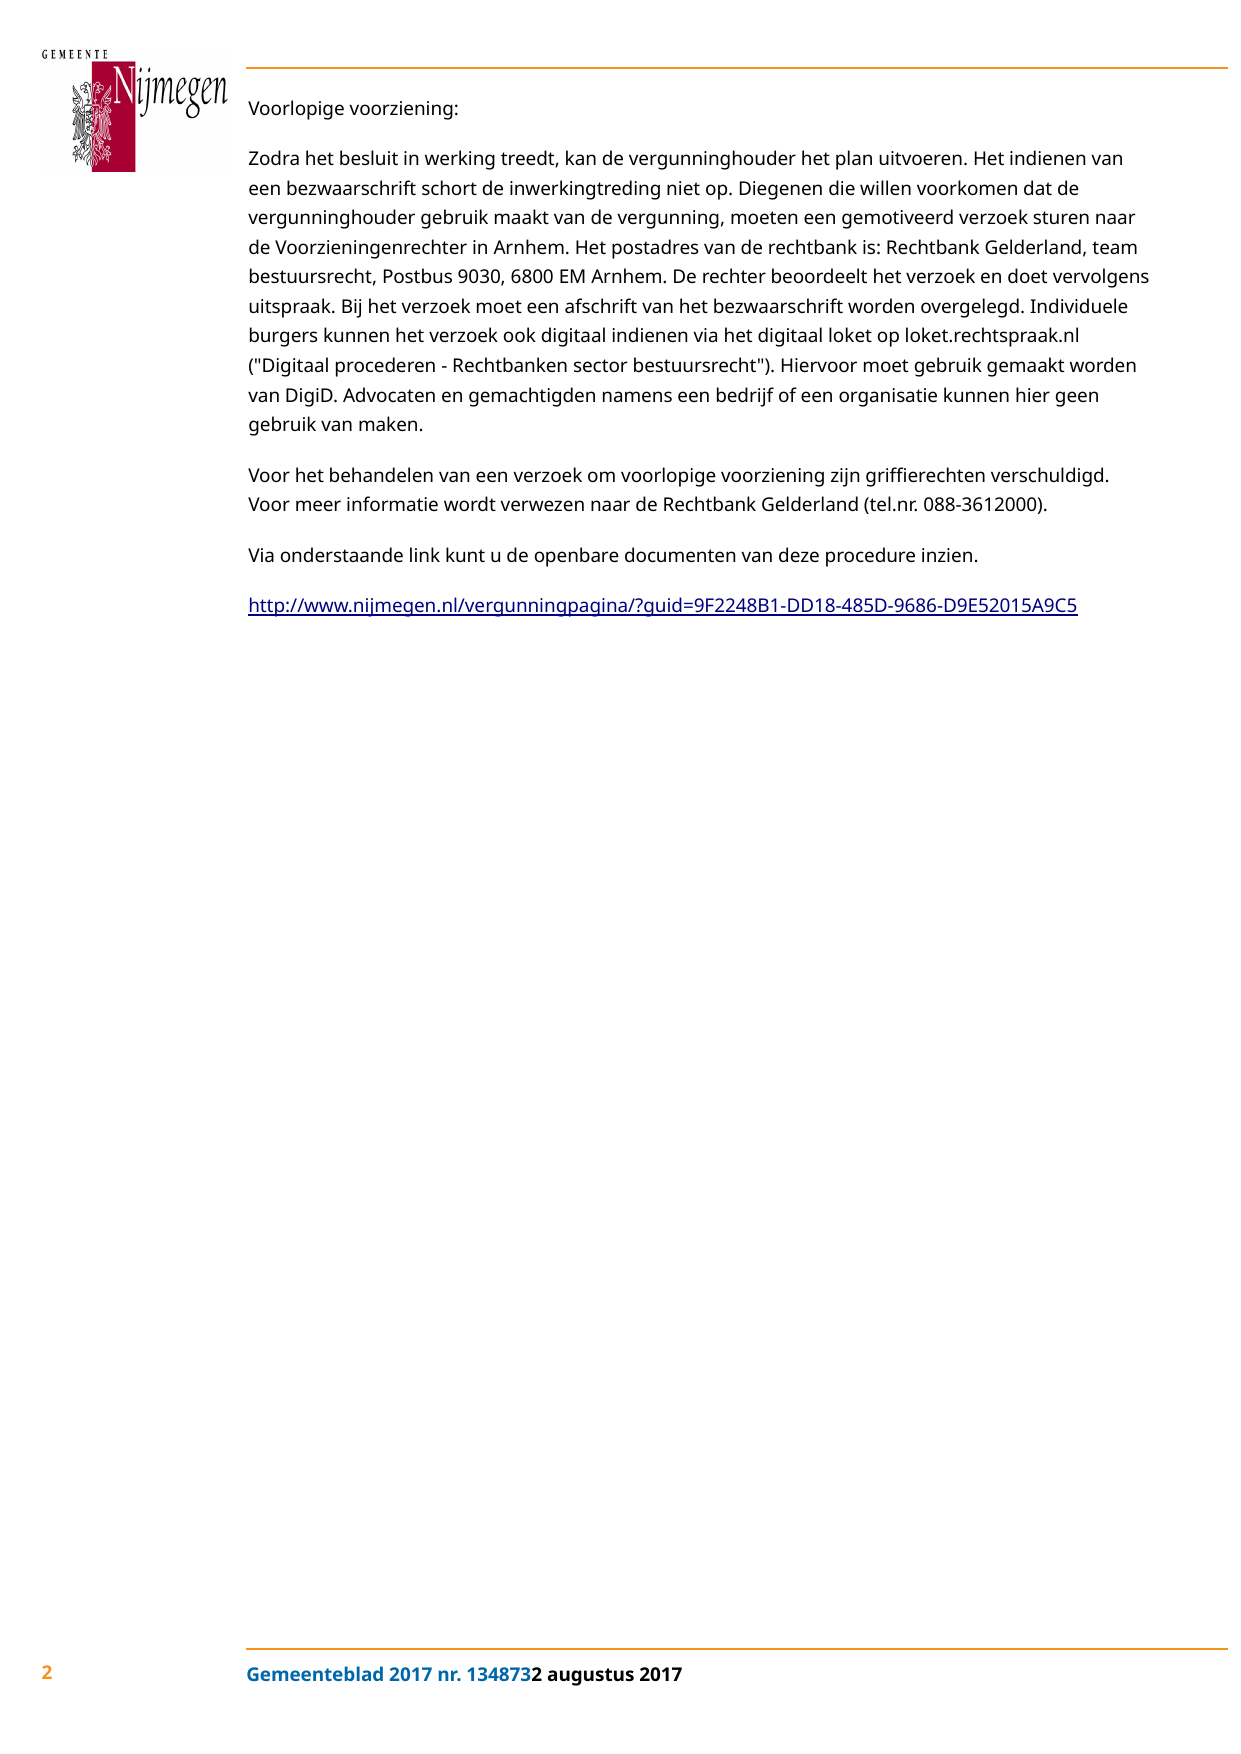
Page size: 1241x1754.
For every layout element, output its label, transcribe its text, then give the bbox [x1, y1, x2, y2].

text Via onderstaande link kunt u de openbare documenten van deze procedure inzien. [248, 542, 1152, 568]
picture [41, 47, 231, 172]
text http://www.nijmegen.nl/vergunningpagina/?guid=9F2248B1-DD18-485D-9686-D9E52015A9C5 [248, 592, 1152, 618]
text Voorlopige voorziening: [248, 95, 1152, 121]
text Voor het behandelen van een verzoek om voorlopige voorziening zijn griffierechten verschuldigd. Voor meer informatie wordt verwezen naar de Rechtbank Gelderland (tel.nr. 088-3612000). [248, 462, 1152, 517]
text Zodra het besluit in werking treedt, kan de vergunninghouder het plan uitvoeren. Het indienen van een bezwaarschrift schort de inwerkingtreding niet op. Diegenen die willen voorkomen dat de vergunninghouder gebruik maakt van de vergunning, moeten een gemotiveerd verzoek sturen naar de Voorzieningenrechter in Arnhem. Het postadres van de rechtbank is: Rechtbank Gelderland, team bestuursrecht, Postbus 9030, 6800 EM Arnhem. De rechter beoordeelt het verzoek en doet vervolgens uitspraak. Bij het verzoek moet een afschrift van het bezwaarschrift worden overgelegd. Individuele burgers kunnen het verzoek ook digitaal indienen via het digitaal loket op loket.rechtspraak.nl ("Digitaal procederen - Rechtbanken sector bestuursrecht"). Hiervoor moet gebruik gemaakt worden van DigiD. Advocaten en gemachtigden namens een bedrijf of een organisatie kunnen hier geen gebruik van maken. [248, 145, 1152, 437]
